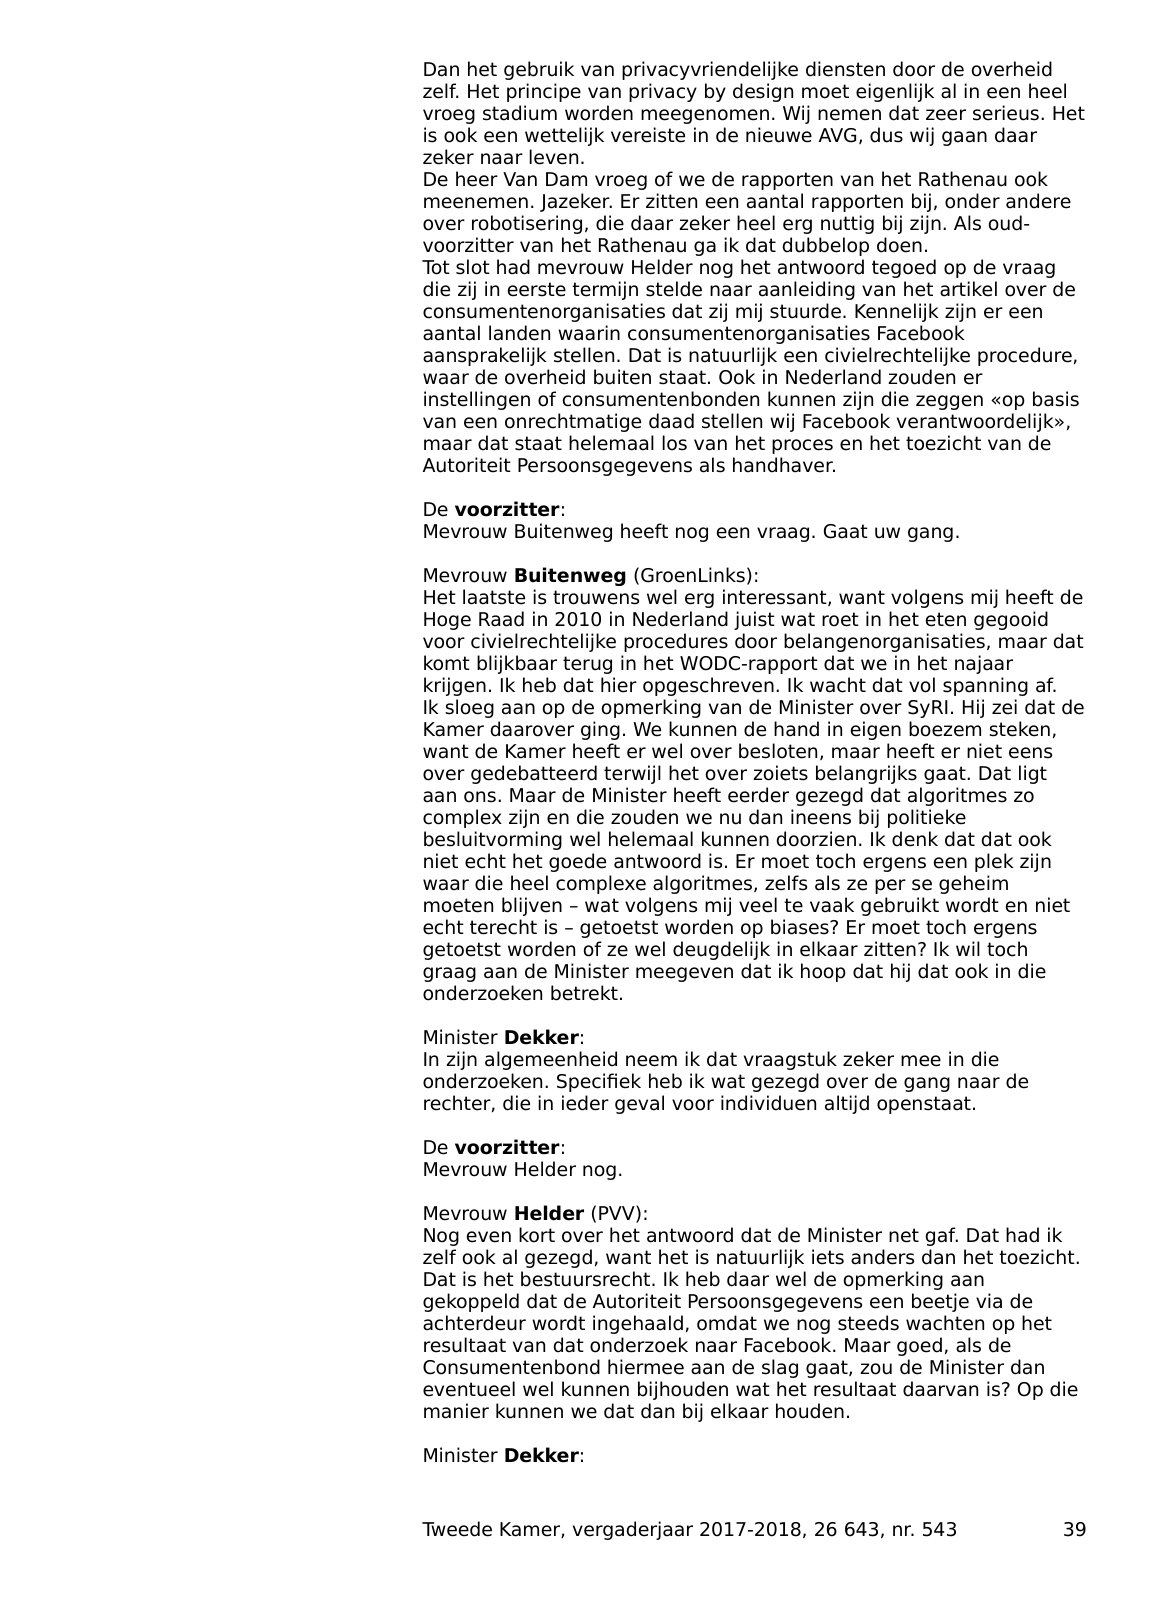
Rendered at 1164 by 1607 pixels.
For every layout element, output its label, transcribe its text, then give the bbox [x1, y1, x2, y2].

text Mevrouw Buitenweg (GroenLinks): [422, 565, 1087, 587]
text Mevrouw Helder nog. [422, 1159, 1087, 1181]
text Tot slot had mevrouw Helder nog het antwoord tegoed op de vraag die zij in eerste termijn stelde naar aanleiding van het artikel over de consumentenorganisaties dat zij mij stuurde. Kennelijk zijn er een aantal landen waarin consumentenorganisaties Facebook aansprakelijk stellen. Dat is natuurlijk een civielrechtelijke procedure, waar de overheid buiten staat. Ook in Nederland zouden er instellingen of consumentenbonden kunnen zijn die zeggen «op basis van een onrechtmatige daad stellen wij Facebook verantwoordelijk», maar dat staat helemaal los van het proces en het toezicht van de Autoriteit Persoonsgegevens als handhaver. [422, 257, 1087, 477]
text Minister Dekker: [422, 1027, 1087, 1049]
text Mevrouw Helder (PVV): [422, 1203, 1087, 1225]
text De voorzitter: [422, 1137, 1087, 1159]
text Mevrouw Buitenweg heeft nog een vraag. Gaat uw gang. [422, 521, 1087, 543]
text Het laatste is trouwens wel erg interessant, want volgens mij heeft de Hoge Raad in 2010 in Nederland juist wat roet in het eten gegooid voor civielrechtelijke procedures door belangenorganisaties, maar dat komt blijkbaar terug in het WODC-rapport dat we in het najaar krijgen. Ik heb dat hier opgeschreven. Ik wacht dat vol spanning af. [422, 587, 1087, 697]
text Ik sloeg aan op de opmerking van de Minister over SyRI. Hij zei dat de Kamer daarover ging. We kunnen de hand in eigen boezem steken, want de Kamer heeft er wel over besloten, maar heeft er niet eens over gedebatteerd terwijl het over zoiets belangrijks gaat. Dat ligt aan ons. Maar de Minister heeft eerder gezegd dat algoritmes zo complex zijn en die zouden we nu dan ineens bij politieke besluitvorming wel helemaal kunnen doorzien. Ik denk dat dat ook niet echt het goede antwoord is. Er moet toch ergens een plek zijn waar die heel complexe algoritmes, zelfs als ze per se geheim moeten blijven – wat volgens mij veel te vaak gebruikt wordt en niet echt terecht is – getoetst worden op biases? Er moet toch ergens getoetst worden of ze wel deugdelijk in elkaar zitten? Ik wil toch graag aan de Minister meegeven dat ik hoop dat hij dat ook in die onderzoeken betrekt. [422, 697, 1087, 1004]
text Dan het gebruik van privacyvriendelijke diensten door de overheid zelf. Het principe van privacy by design moet eigenlijk al in een heel vroeg stadium worden meegenomen. Wij nemen dat zeer serieus. Het is ook een wettelijk vereiste in de nieuwe AVG, dus wij gaan daar zeker naar leven. [422, 59, 1087, 169]
text In zijn algemeenheid neem ik dat vraagstuk zeker mee in die onderzoeken. Specifiek heb ik wat gezegd over de gang naar de rechter, die in ieder geval voor individuen altijd openstaat. [422, 1049, 1087, 1115]
text Minister Dekker: [422, 1445, 1087, 1467]
text De heer Van Dam vroeg of we de rapporten van het Rathenau ook meenemen. Jazeker. Er zitten een aantal rapporten bij, onder andere over robotisering, die daar zeker heel erg nuttig bij zijn. Als oud-voorzitter van het Rathenau ga ik dat dubbelop doen. [422, 169, 1087, 257]
text De voorzitter: [422, 499, 1087, 521]
text Nog even kort over het antwoord dat de Minister net gaf. Dat had ik zelf ook al gezegd, want het is natuurlijk iets anders dan het toezicht. Dat is het bestuursrecht. Ik heb daar wel de opmerking aan gekoppeld dat de Autoriteit Persoonsgegevens een beetje via de achterdeur wordt ingehaald, omdat we nog steeds wachten op het resultaat van dat onderzoek naar Facebook. Maar goed, als de Consumentenbond hiermee aan de slag gaat, zou de Minister dan eventueel wel kunnen bijhouden wat het resultaat daarvan is? Op die manier kunnen we dat dan bij elkaar houden. [422, 1225, 1087, 1423]
